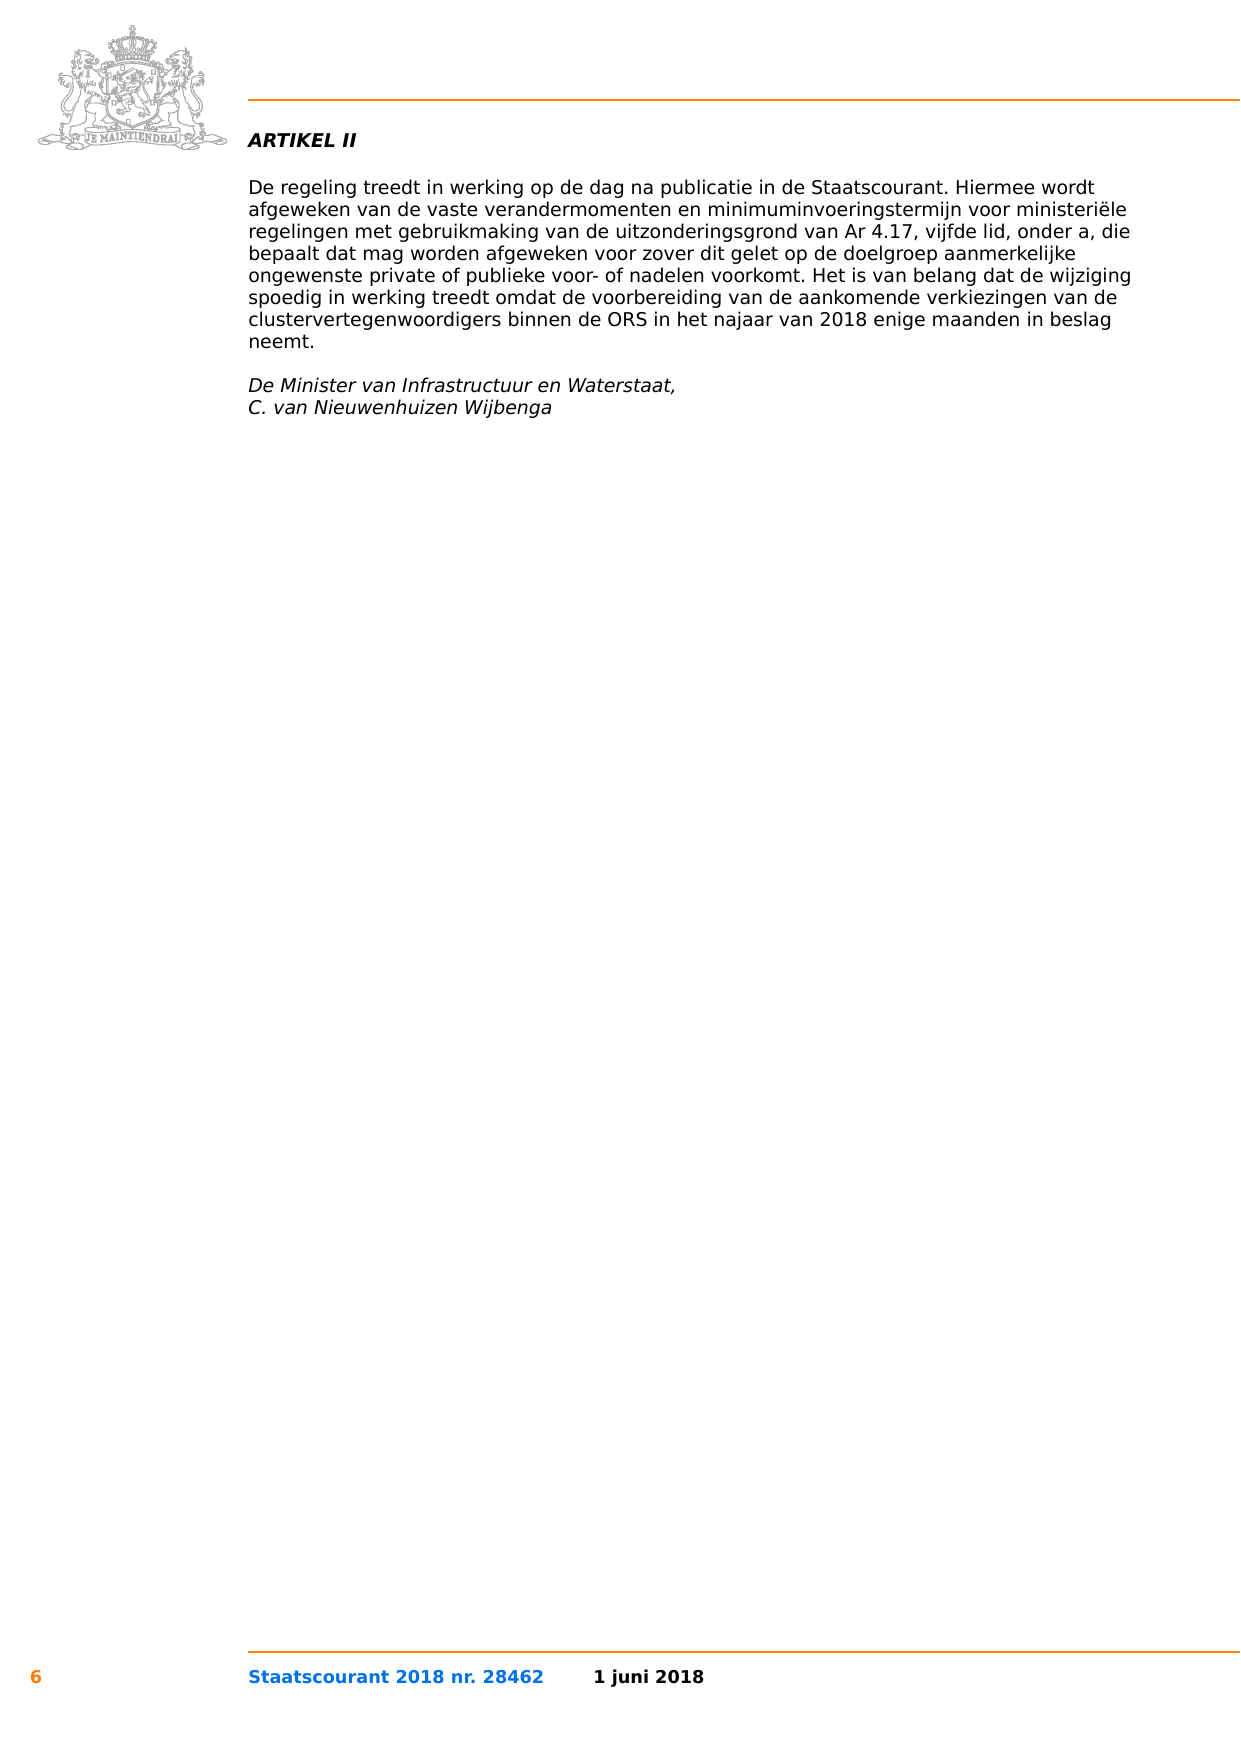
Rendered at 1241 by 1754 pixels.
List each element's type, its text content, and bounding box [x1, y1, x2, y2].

subtitle ARTIKEL II [248, 130, 1163, 152]
text De Minister van Infrastructuur en Waterstaat, C. van Nieuwenhuizen Wijbenga [248, 374, 1163, 418]
picture [38, 25, 227, 150]
text De regeling treedt in werking op de dag na publicatie in de Staatscourant. Hiermee wordt afgeweken van de vaste verandermomenten en minimuminvoeringstermijn voor ministeriële regelingen met gebruikmaking van de uitzonderingsgrond van Ar 4.17, vijfde lid, onder a, die bepaalt dat mag worden afgeweken voor zover dit gelet op de doelgroep aanmerkelijke ongewenste private of publieke voor- of nadelen voorkomt. Het is van belang dat de wijziging spoedig in werking treedt omdat de voorbereiding van de aankomende verkiezingen van de clustervertegenwoordigers binnen de ORS in het najaar van 2018 enige maanden in beslag neemt. [248, 177, 1163, 353]
